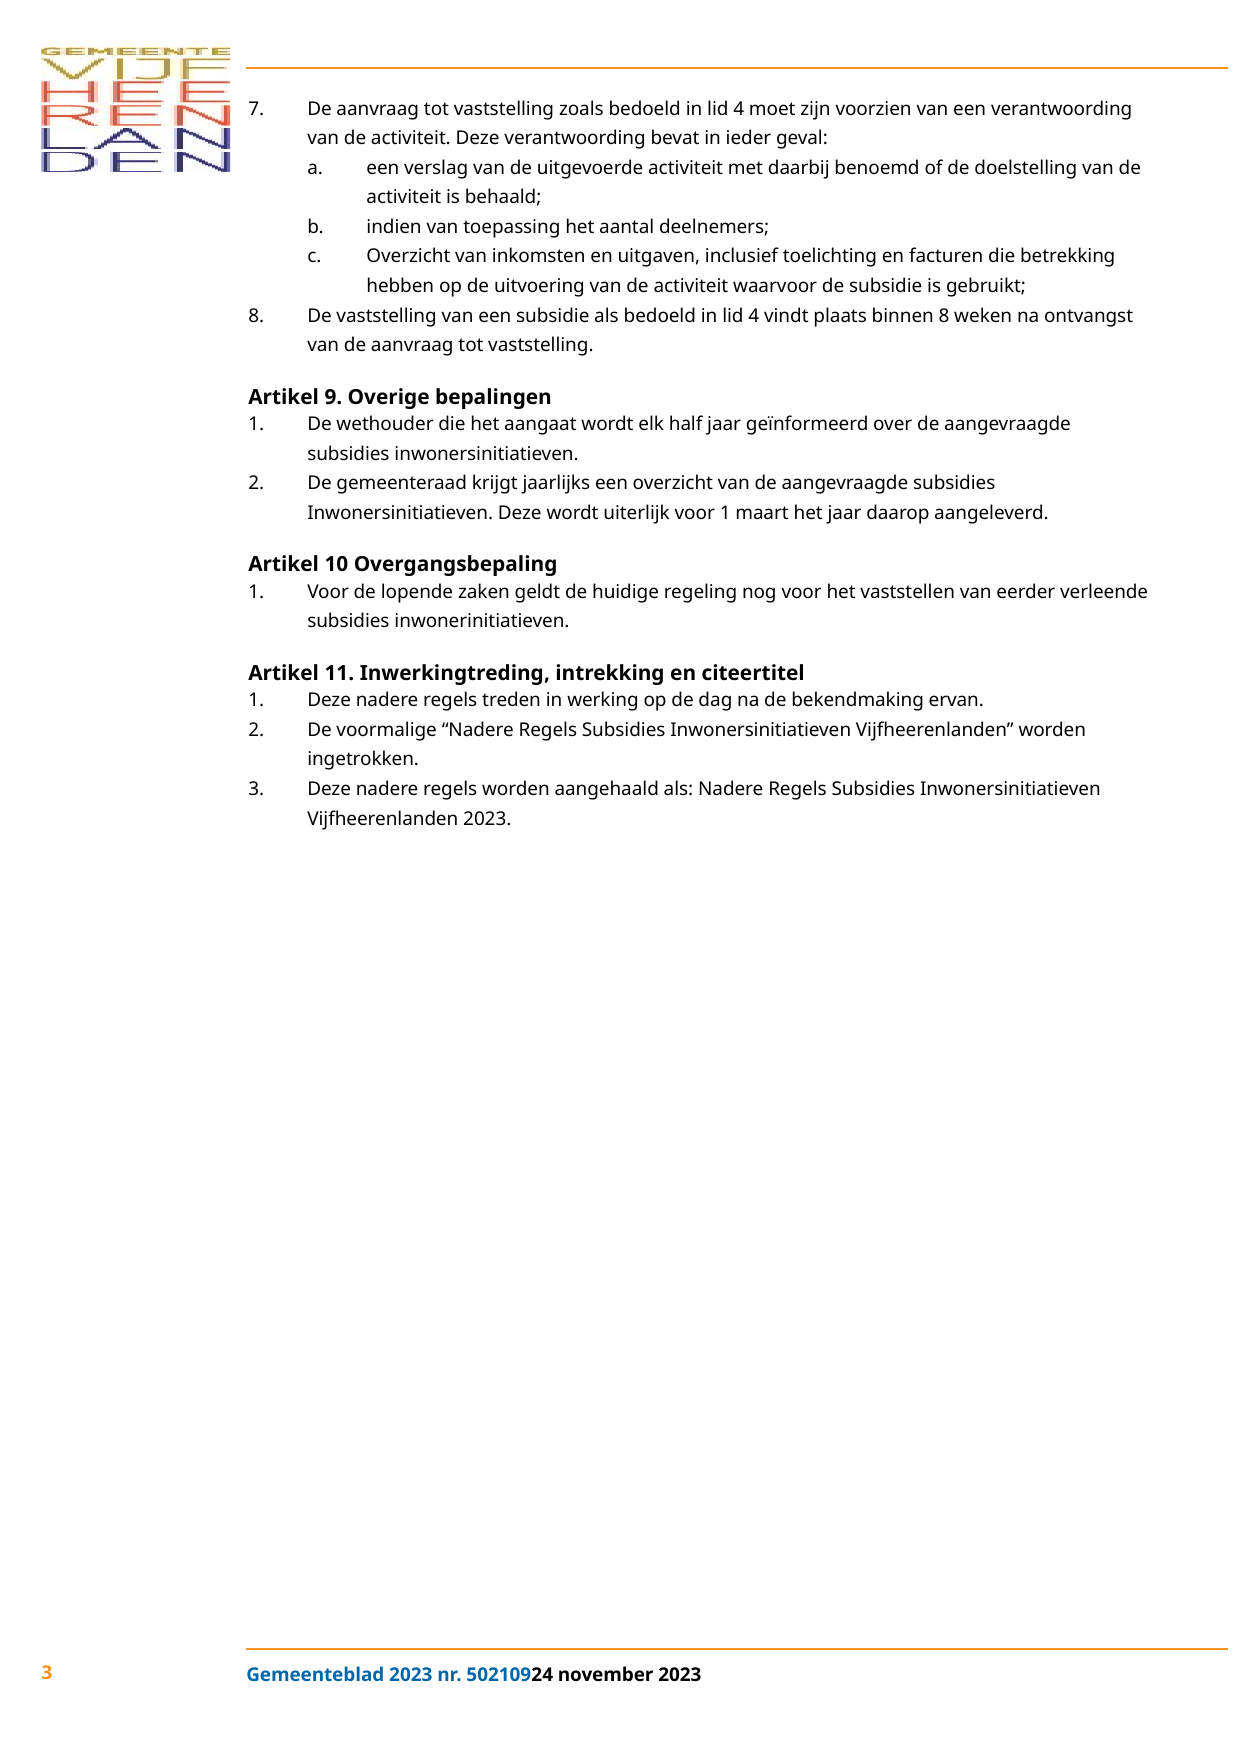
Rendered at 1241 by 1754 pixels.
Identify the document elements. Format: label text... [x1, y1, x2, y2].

list De voormalige “Nadere Regels Subsidies Inwonersinitiatieven Vijfheerenlanden” worden ingetrokken. [248, 716, 1152, 771]
list een verslag van de uitgevoerde activiteit met daarbij benoemd of de doelstelling van de activiteit is behaald; [307, 154, 1152, 209]
list De wethouder die het aangaat wordt elk half jaar geïnformeerd over de aangevraagde subsidies inwonersinitiatieven. [248, 410, 1152, 466]
list De aanvraag tot vaststelling zoals bedoeld in lid 4 moet zijn voorzien van een verantwoording van de activiteit. Deze verantwoording bevat in ieder geval: [248, 95, 1152, 150]
list Overzicht van inkomsten en uitgaven, inclusief toelichting en facturen die betrekking hebben op de uitvoering van de activiteit waarvoor de subsidie is gebruikt; [307, 243, 1152, 298]
list Deze nadere regels worden aangehaald als: Nadere Regels Subsidies Inwonersinitiatieven Vijfheerenlanden 2023. [248, 775, 1152, 830]
text Artikel 11. Inwerkingtreding, intrekking en citeertitel [248, 658, 1152, 686]
list De gemeenteraad krijgt jaarlijks een overzicht van de aangevraagde subsidies Inwonersinitiatieven. Deze wordt uiterlijk voor 1 maart het jaar daarop aangeleverd. [248, 469, 1152, 525]
list De vaststelling van een subsidie als bedoeld in lid 4 vindt plaats binnen 8 weken na ontvangst van de aanvraag tot vaststelling. [248, 302, 1152, 357]
picture [41, 47, 231, 172]
text Artikel 9. Overige bepalingen [248, 382, 1152, 410]
list Voor de lopende zaken geldt de huidige regeling nog voor het vaststellen van eerder verleende subsidies inwonerinitiatieven. [248, 578, 1152, 633]
list Deze nadere regels treden in werking op de dag na de bekendmaking ervan. [248, 686, 1152, 712]
list indien van toepassing het aantal deelnemers; [307, 213, 1152, 239]
text Artikel 10 Overgangsbepaling [248, 549, 1152, 578]
